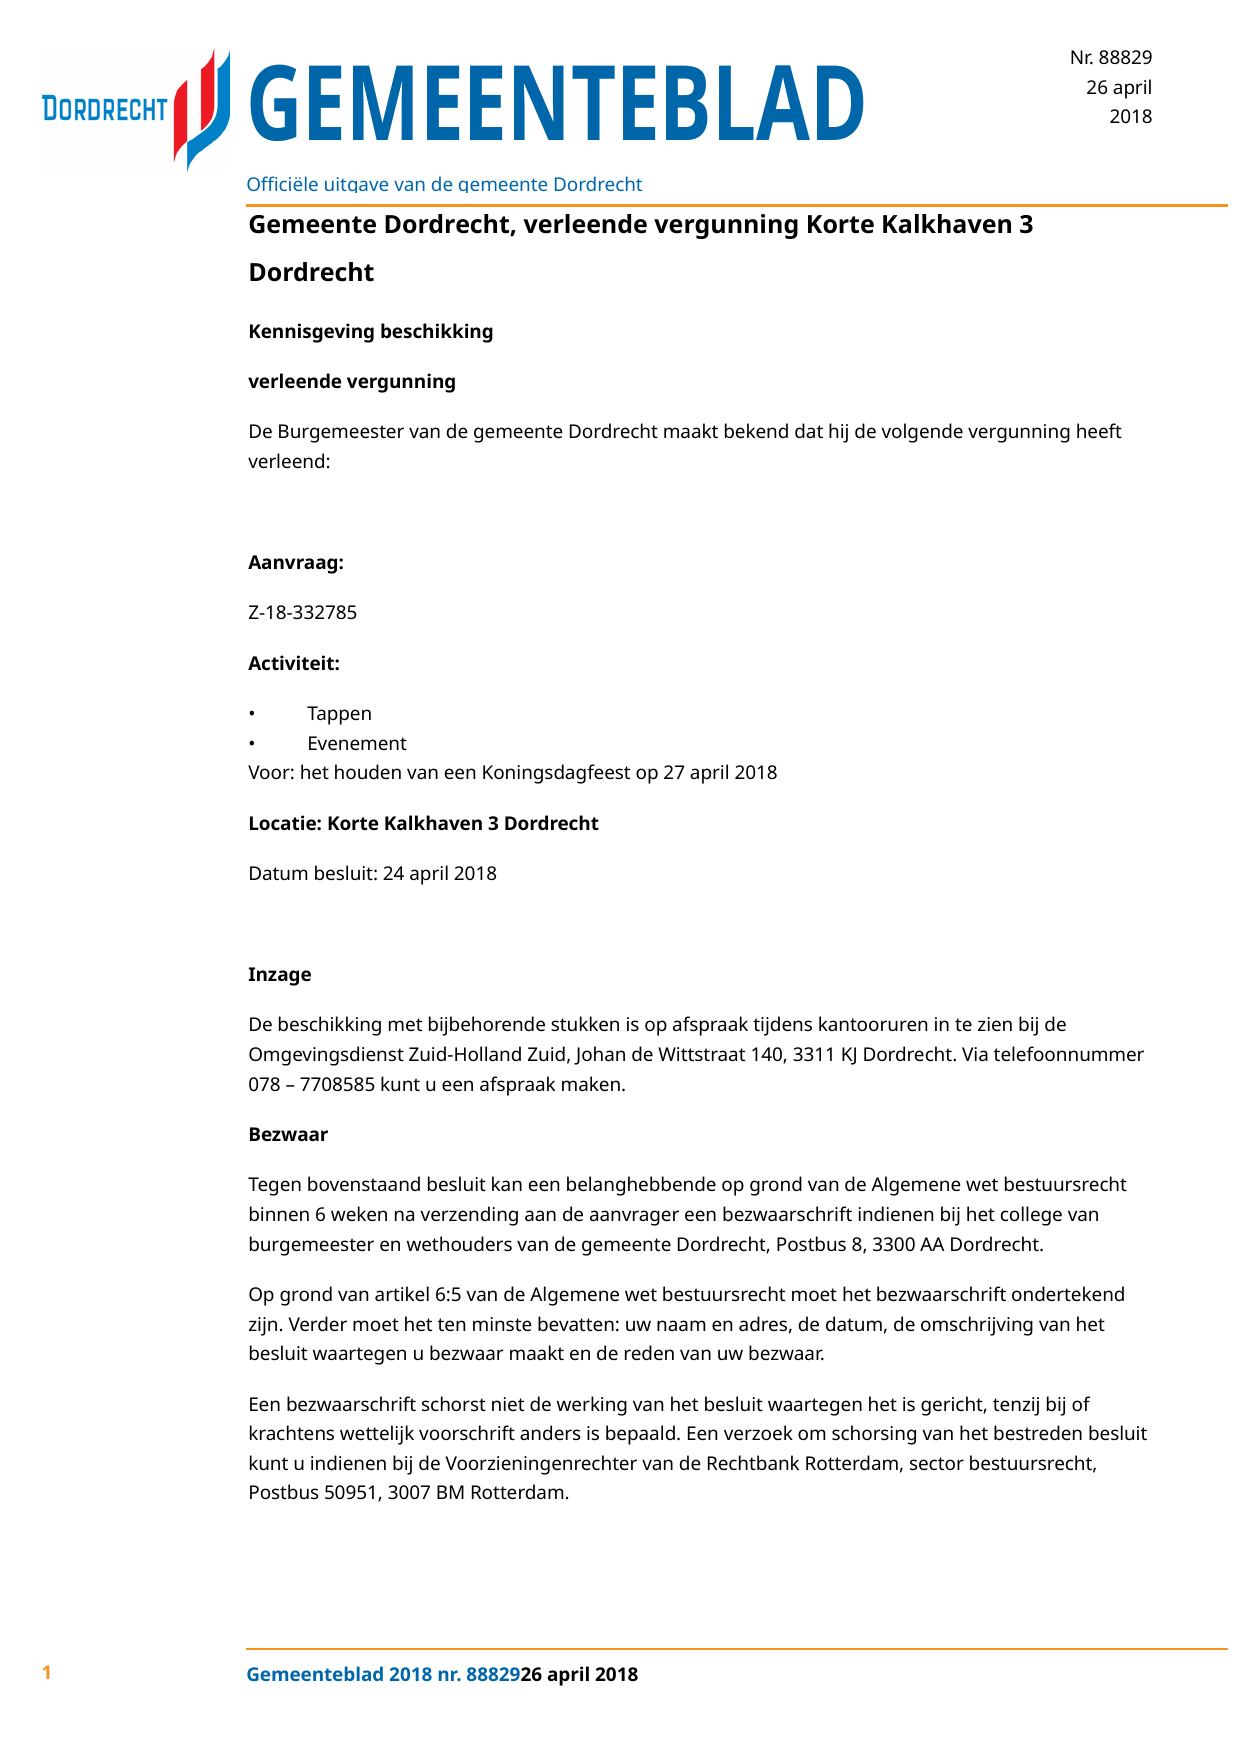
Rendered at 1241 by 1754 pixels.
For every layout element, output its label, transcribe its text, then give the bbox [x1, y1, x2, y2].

text Locatie: Korte Kalkhaven 3 Dordrecht [248, 810, 1152, 836]
text Bezwaar [248, 1121, 1152, 1147]
text De beschikking met bijbehorende stukken is op afspraak tijdens kantooruren in te zien bij de Omgevingsdienst Zuid-Holland Zuid, Johan de Wittstraat 140, 3311 KJ Dordrecht. Via telefoonnummer 078 – 7708585 kunt u een afspraak maken. [248, 1012, 1152, 1097]
text Tegen bovenstaand besluit kan een belanghebbende op grond van de Algemene wet bestuursrecht binnen 6 weken na verzending aan de aanvrager een bezwaarschrift indienen bij het college van burgemeester en wethouders van de gemeente Dordrecht, Postbus 8, 3300 AA Dordrecht. [248, 1172, 1152, 1257]
text Activiteit: [248, 650, 1152, 676]
text De Burgemeester van de gemeente Dordrecht maakt bekend dat hij de volgende vergunning heeft verleend: [248, 419, 1152, 474]
text Z-18-332785 [248, 599, 1152, 625]
text Op grond van artikel 6:5 van de Algemene wet bestuursrecht moet het bezwaarschrift ondertekend zijn. Verder moet het ten minste bevatten: uw naam en adres, de datum, de omschrijving van het besluit waartegen u bezwaar maakt en de reden van uw bezwaar. [248, 1281, 1152, 1366]
text verleende vergunning [248, 368, 1152, 394]
text Kennisgeving beschikking [248, 318, 1152, 344]
text Datum besluit: 24 april 2018 [248, 860, 1152, 886]
text Gemeente Dordrecht, verleende vergunning Korte Kalkhaven 3 Dordrecht [248, 207, 1152, 288]
picture [41, 47, 231, 172]
list Evenement [248, 730, 1152, 756]
text Een bezwaarschrift schorst niet de werking van het besluit waartegen het is gericht, tenzij bij of krachtens wettelijk voorschrift anders is bepaald. Een verzoek om schorsing van het bestreden besluit kunt u indienen bij de Voorzieningenrechter van de Rechtbank Rotterdam, sector bestuursrecht, Postbus 50951, 3007 BM Rotterdam. [248, 1391, 1152, 1505]
text Aanvraag: [248, 549, 1152, 575]
text Inzage [248, 961, 1152, 987]
text Voor: het houden van een Koningsdagfeest op 27 april 2018 [248, 759, 1152, 785]
list Tappen [248, 700, 1152, 726]
